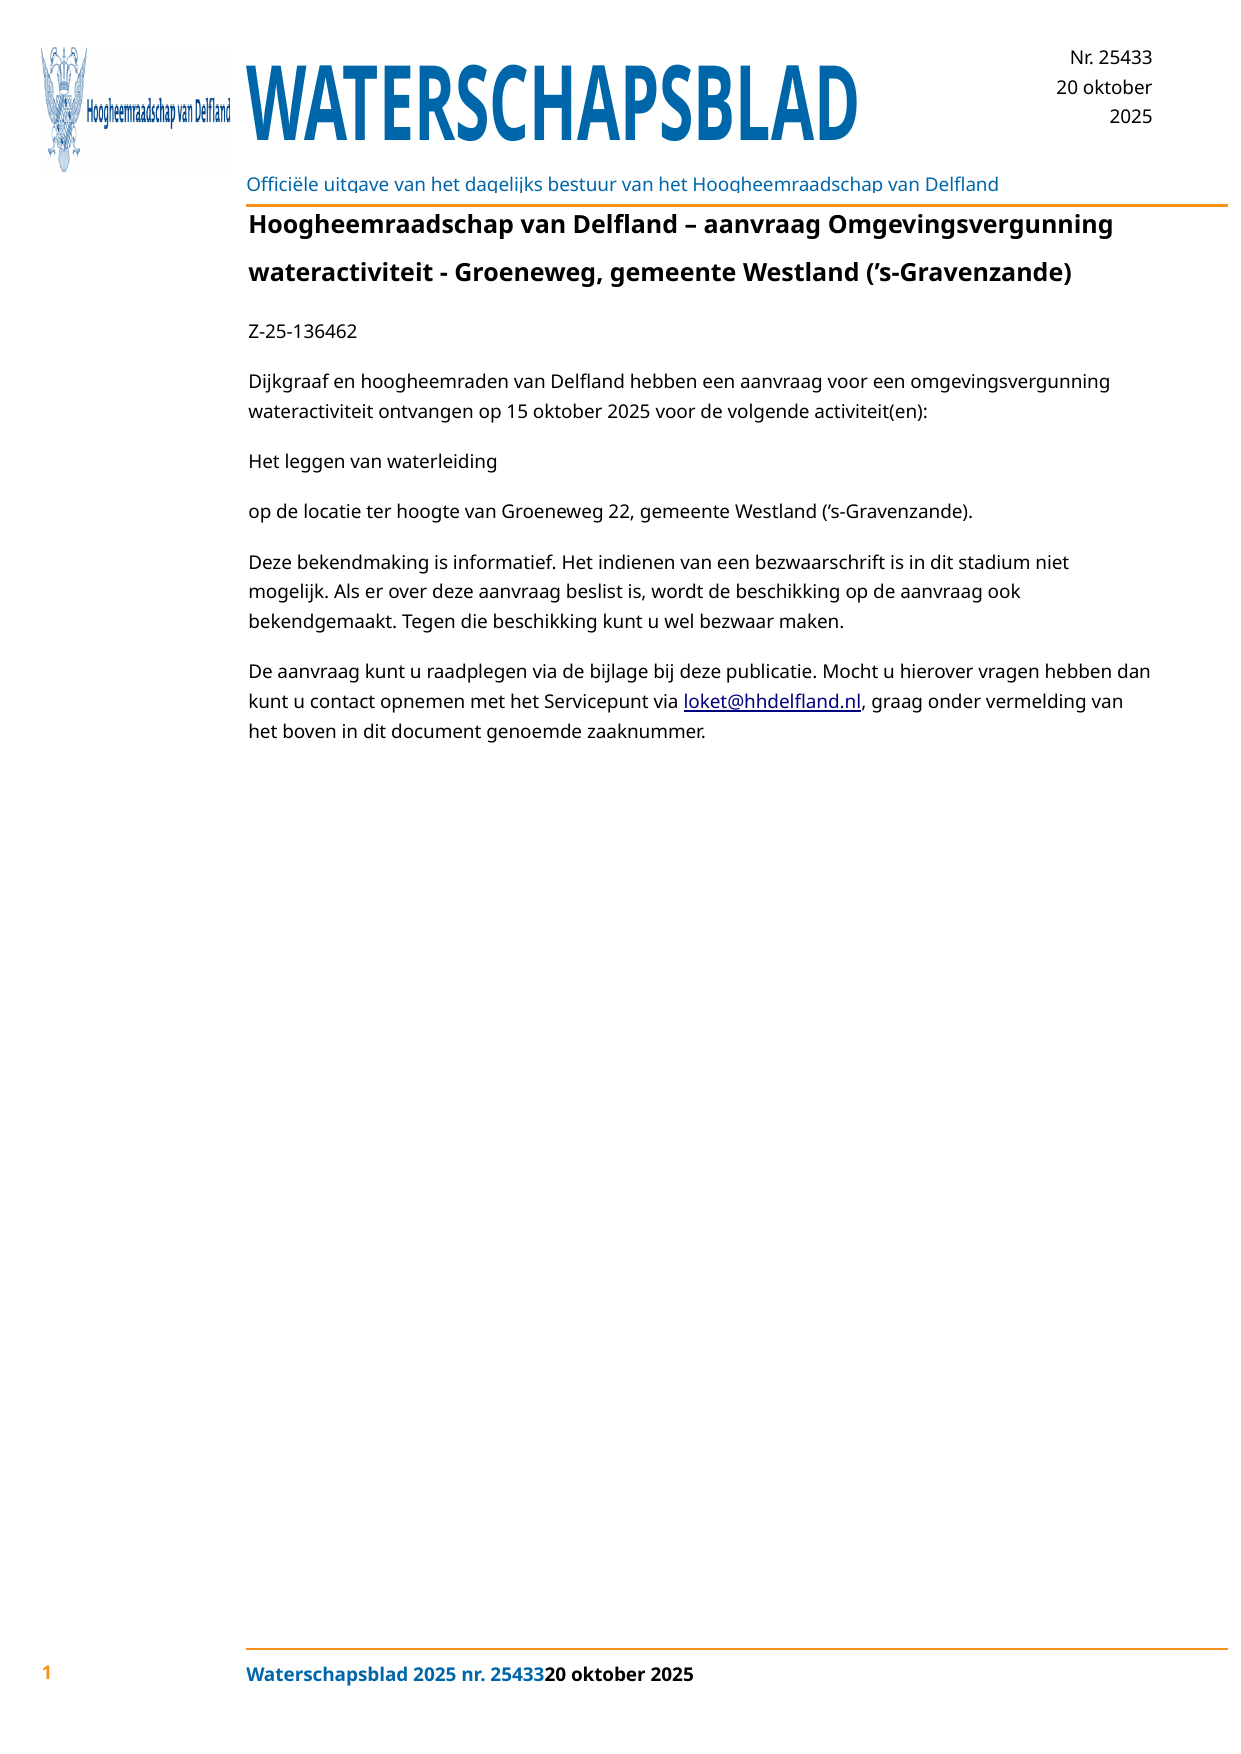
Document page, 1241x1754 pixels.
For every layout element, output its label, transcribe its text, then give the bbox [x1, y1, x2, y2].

text Het leggen van waterleiding [248, 448, 1152, 474]
picture [41, 47, 231, 172]
text Deze bekendmaking is informatief. Het indienen van een bezwaarschrift is in dit stadium niet mogelijk. Als er over deze aanvraag beslist is, wordt de beschikking op de aanvraag ook bekendgemaakt. Tegen die beschikking kunt u wel bezwaar maken. [248, 549, 1152, 634]
text De aanvraag kunt u raadplegen via de bijlage bij deze publicatie. Mocht u hierover vragen hebben dan kunt u contact opnemen met het Servicepunt via loket@hhdelfland.nl, graag onder vermelding van het boven in dit document genoemde zaaknummer. [248, 659, 1152, 744]
text op de locatie ter hoogte van Groeneweg 22, gemeente Westland (’s-Gravenzande). [248, 499, 1152, 524]
text Z-25-136462 [248, 318, 1152, 344]
text Hoogheemraadschap van Delfland – aanvraag Omgevingsvergunning wateractiviteit - Groeneweg, gemeente Westland (’s-Gravenzande) [248, 207, 1152, 288]
text Dijkgraaf en hoogheemraden van Delfland hebben een aanvraag voor een omgevingsvergunning wateractiviteit ontvangen op 15 oktober 2025 voor de volgende activiteit(en): [248, 368, 1152, 424]
